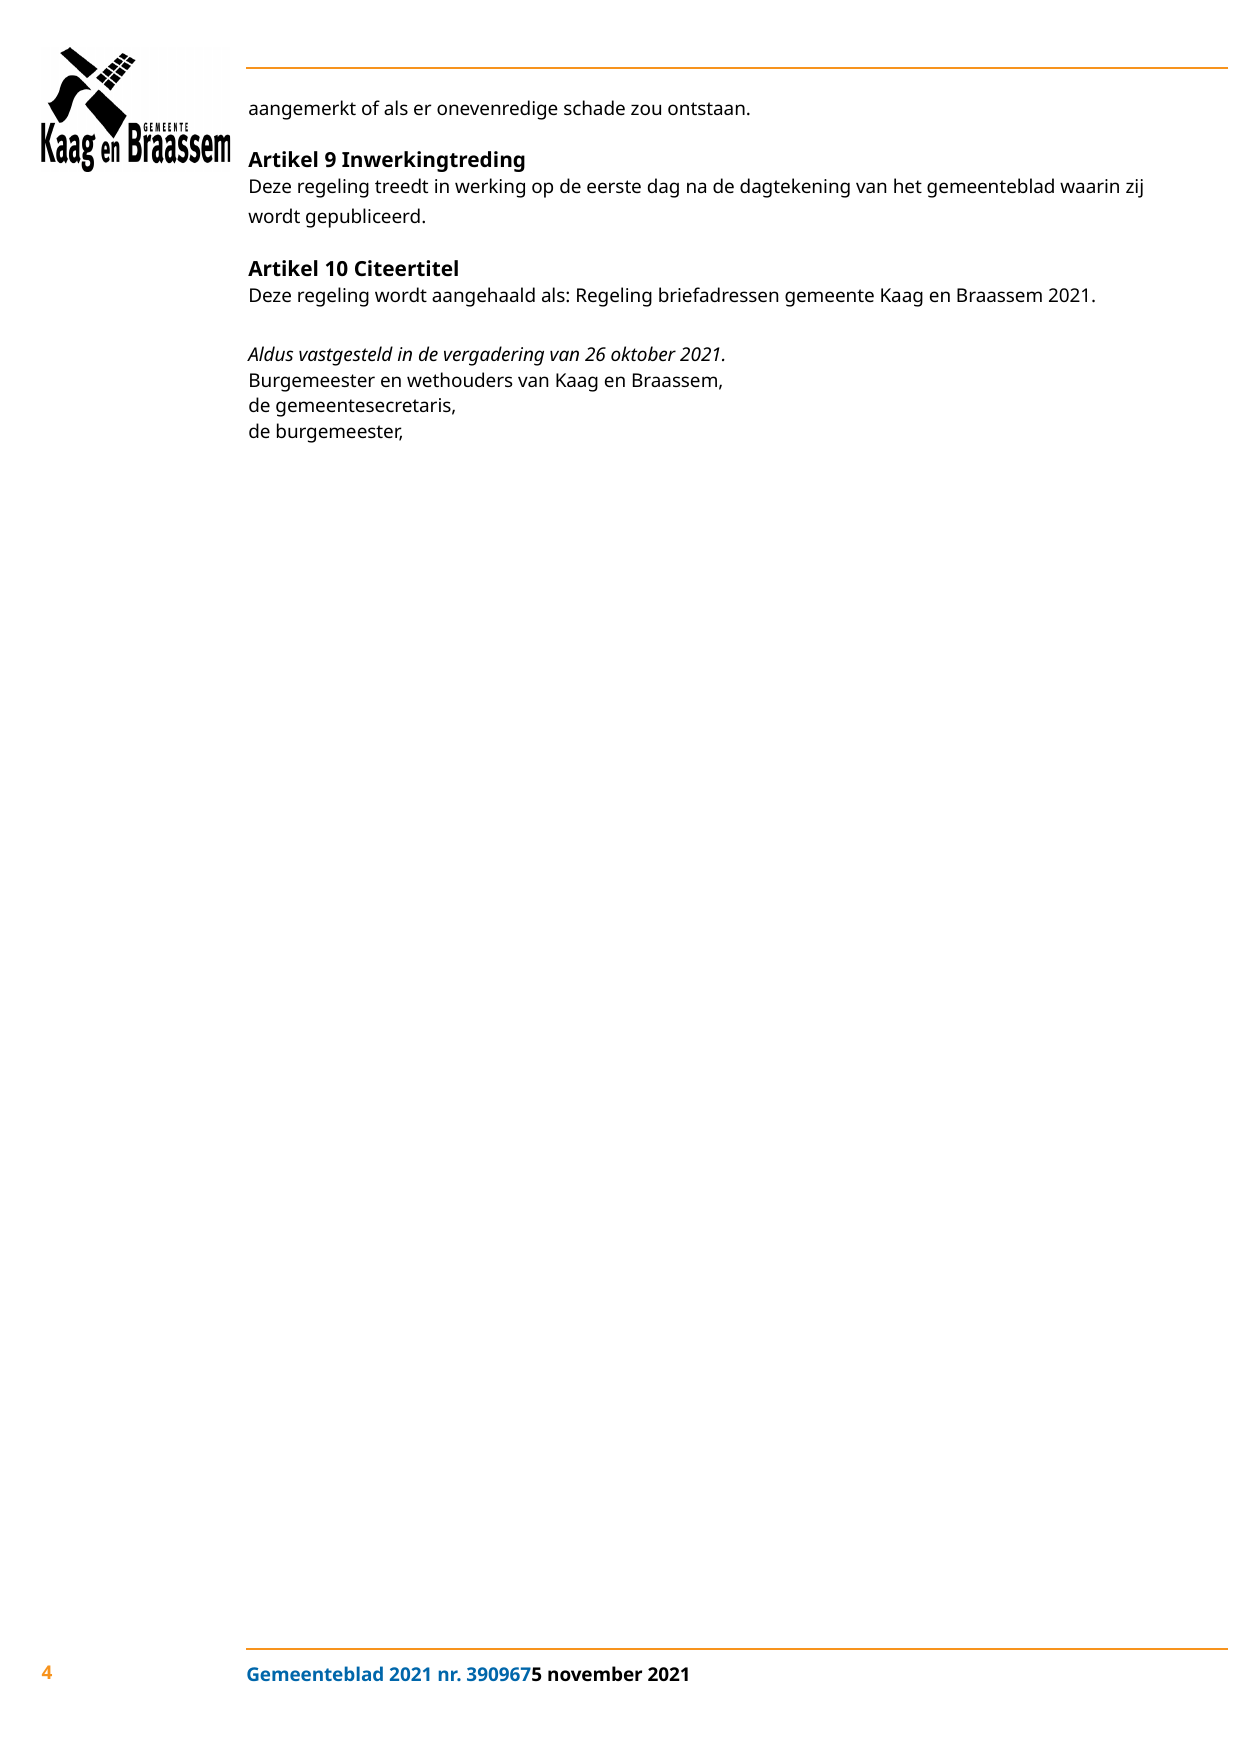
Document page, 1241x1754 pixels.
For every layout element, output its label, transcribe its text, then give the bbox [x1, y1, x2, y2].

text Burgemeester en wethouders van Kaag en Braassem, [248, 367, 1152, 393]
text Deze regeling treedt in werking op de eerste dag na de dagtekening van het gemeenteblad waarin zij wordt gepubliceerd. [248, 174, 1152, 229]
text de burgemeester, [248, 418, 1152, 444]
text Artikel 10 Citeertitel [248, 254, 1152, 282]
text Aldus vastgesteld in de vergadering van 26 oktober 2021. [248, 341, 1152, 367]
text de gemeentesecretaris, [248, 393, 1152, 418]
text Deze regeling wordt aangehaald als: Regeling briefadressen gemeente Kaag en Braassem 2021. [248, 282, 1152, 308]
picture [41, 47, 231, 172]
text aangemerkt of als er onevenredige schade zou ontstaan. [248, 95, 1152, 121]
text Artikel 9 Inwerkingtreding [248, 145, 1152, 174]
